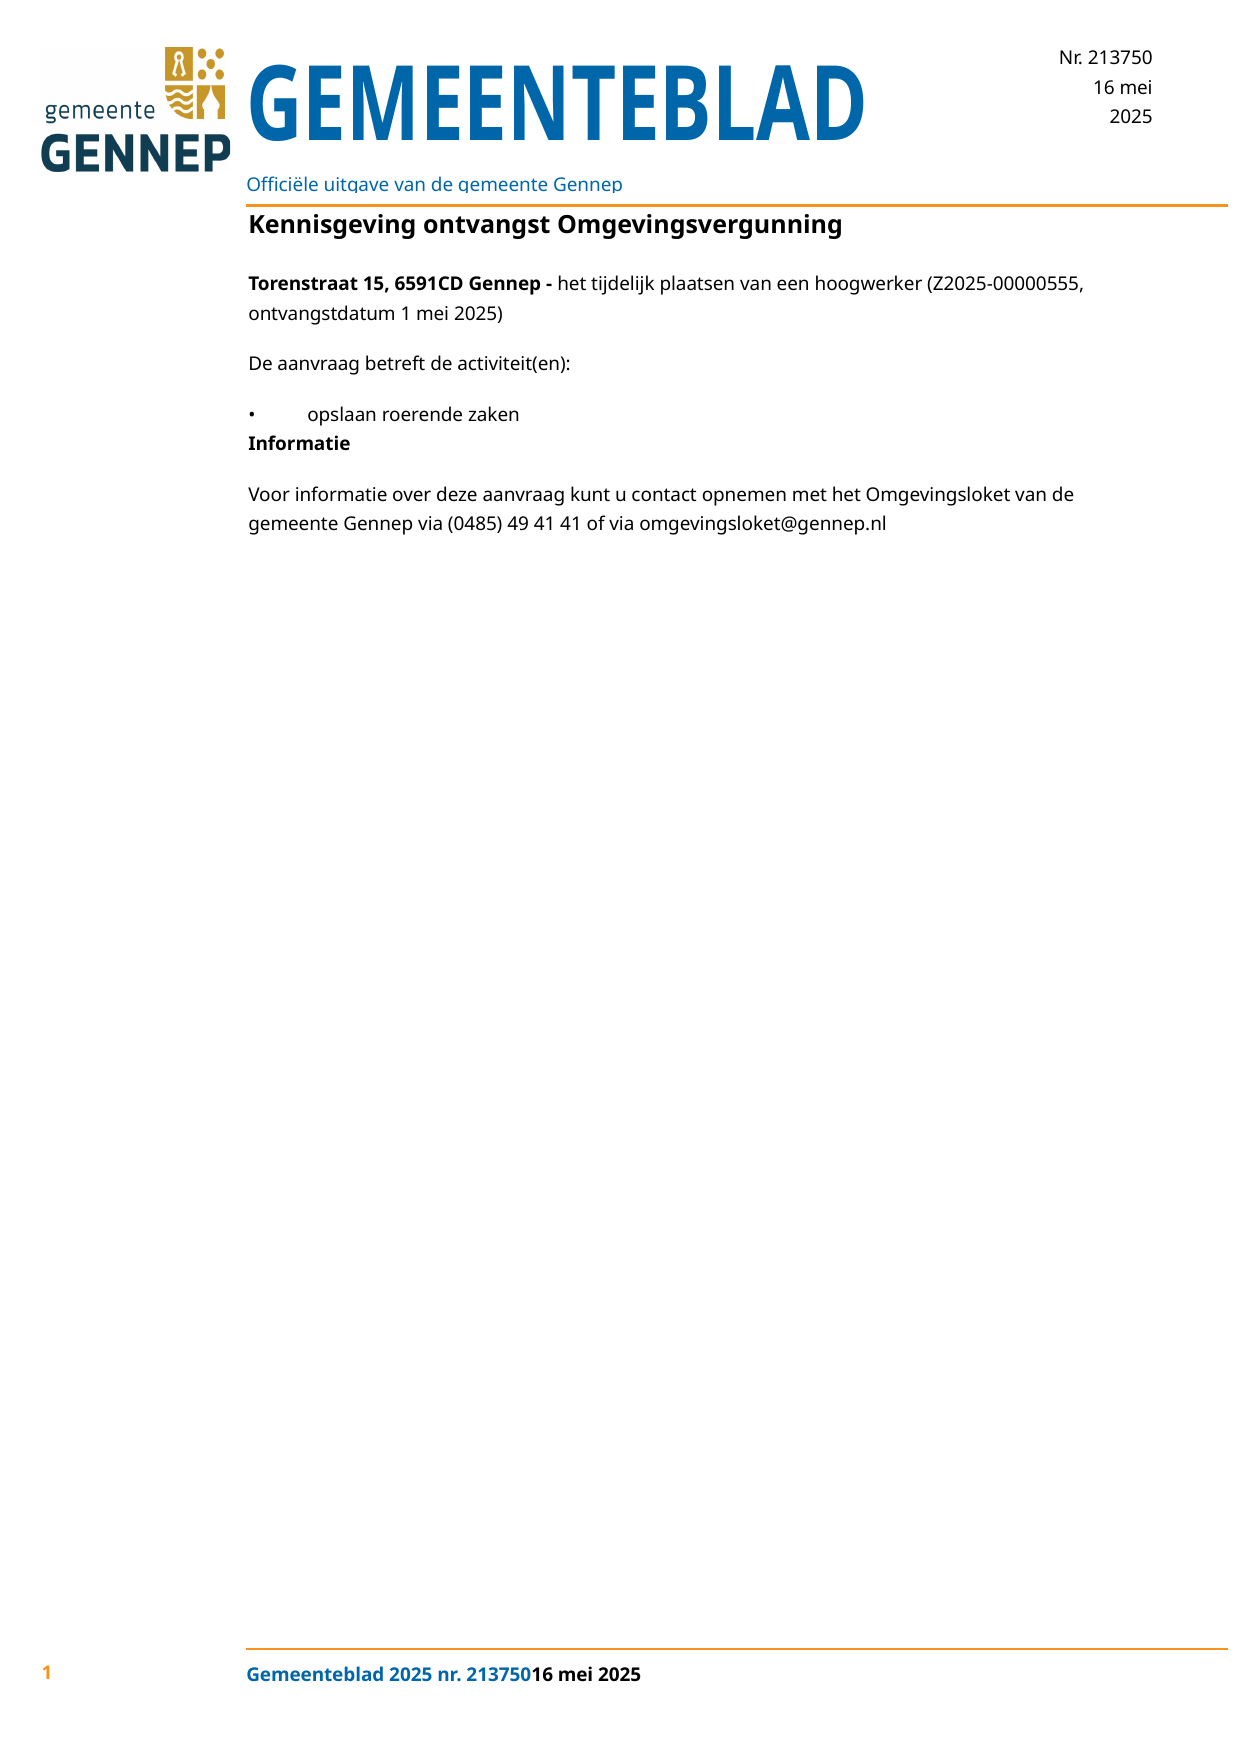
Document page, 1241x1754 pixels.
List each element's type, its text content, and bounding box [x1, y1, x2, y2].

picture [41, 47, 231, 172]
text Torenstraat 15, 6591CD Gennep - het tijdelijk plaatsen van een hoogwerker (Z2025-00000555, ontvangstdatum 1 mei 2025) [248, 270, 1152, 326]
text Informatie [248, 430, 1152, 456]
text Voor informatie over deze aanvraag kunt u contact opnemen met het Omgevingsloket van de gemeente Gennep via (0485) 49 41 41 of via omgevingsloket@gennep.nl [248, 481, 1152, 536]
text De aanvraag betreft de activiteit(en): [248, 350, 1152, 376]
list opslaan roerende zaken [248, 401, 1152, 426]
text Kennisgeving ontvangst Omgevingsvergunning [248, 207, 1152, 241]
